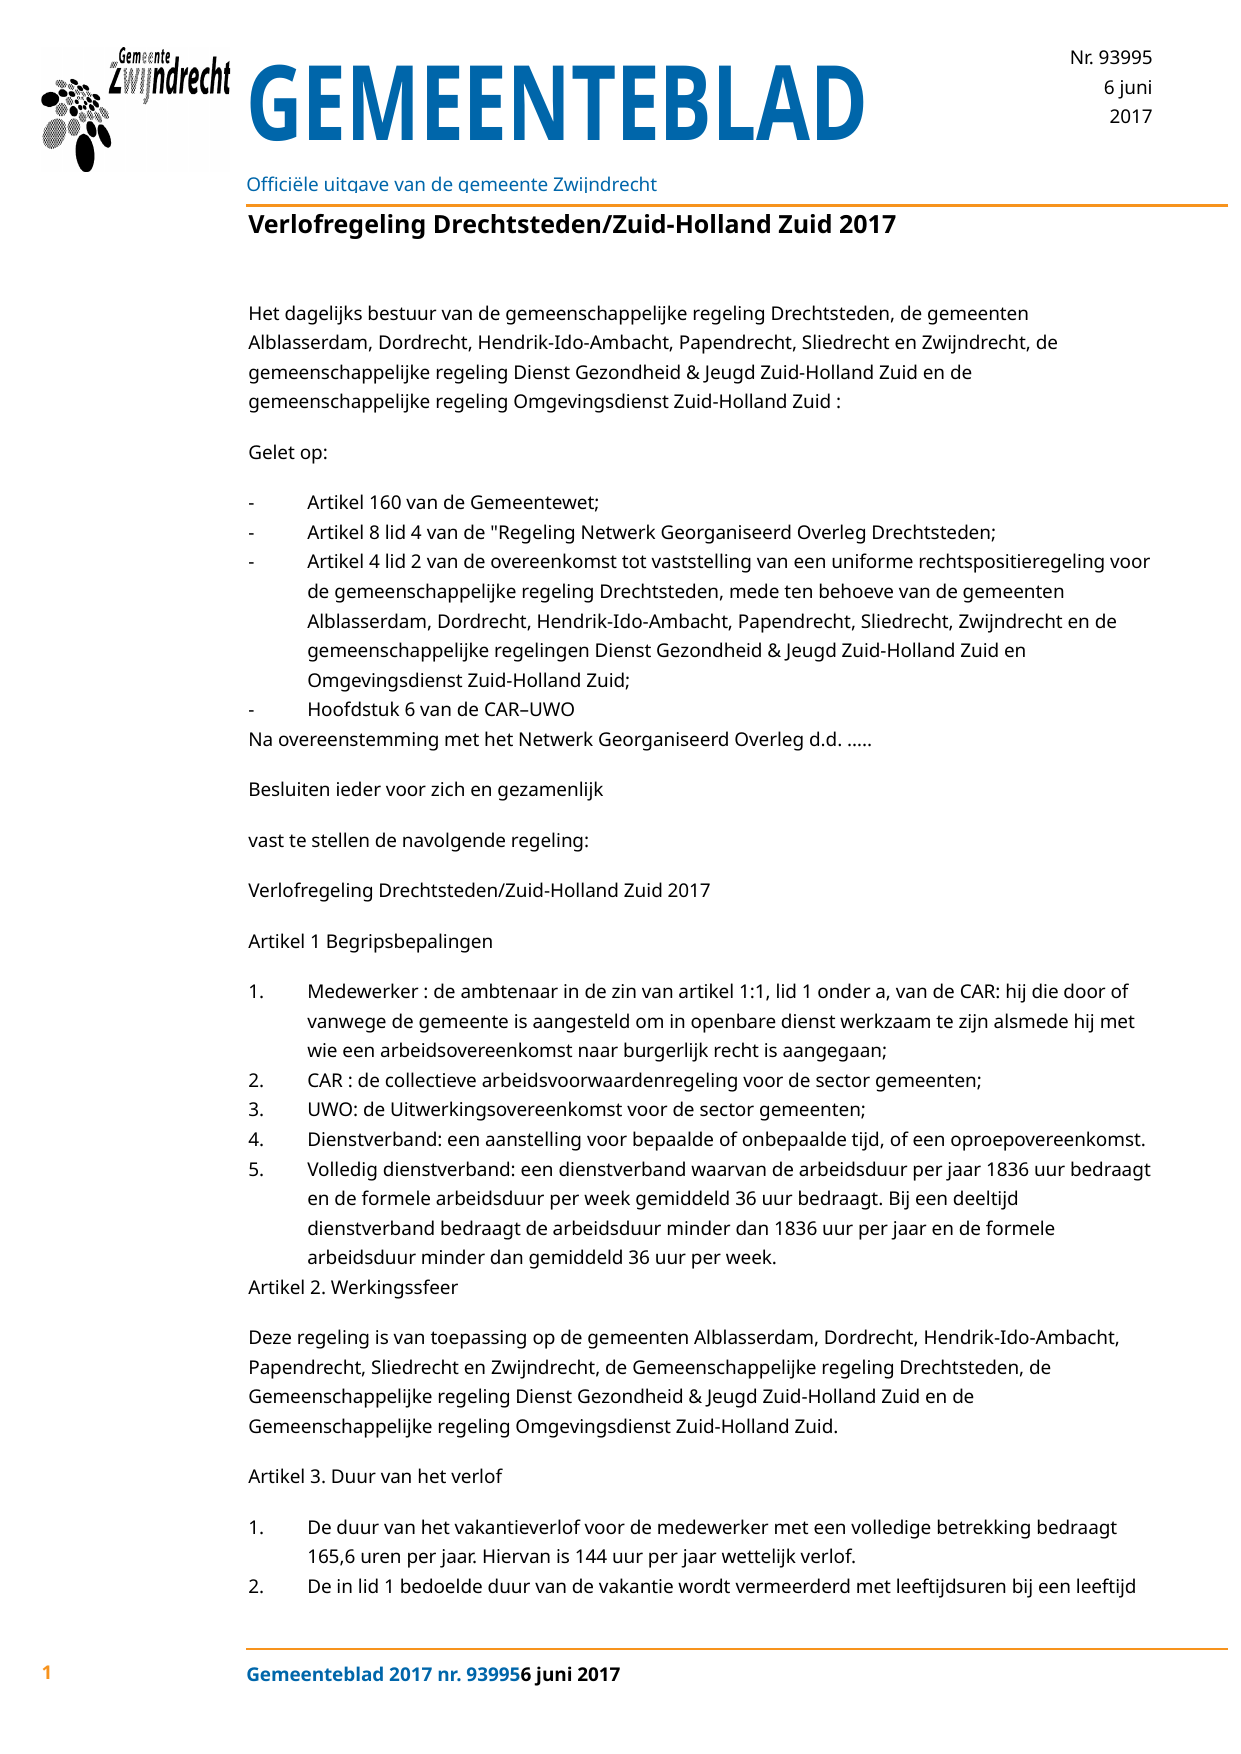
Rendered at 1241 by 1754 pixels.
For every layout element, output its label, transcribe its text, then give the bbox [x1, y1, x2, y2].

list Artikel 160 van de Gemeentewet; [248, 489, 1152, 515]
list Artikel 4 lid 2 van de overeenkomst tot vaststelling van een uniforme rechtspositieregeling voor de gemeenschappelijke regeling Drechtsteden, mede ten behoeve van de gemeenten Alblasserdam, Dordrecht, Hendrik-Ido-Ambacht, Papendrecht, Sliedrecht, Zwijndrecht en de gemeenschappelijke regelingen Dienst Gezondheid & Jeugd Zuid-Holland Zuid en Omgevingsdienst Zuid-Holland Zuid; [248, 549, 1152, 693]
text Verlofregeling Drechtsteden/Zuid-Holland Zuid 2017 [248, 207, 1152, 241]
list Dienstverband: een aanstelling voor bepaalde of onbepaalde tijd, of een oproepovereenkomst. [248, 1126, 1152, 1152]
list De in lid 1 bedoelde duur van de vakantie wordt vermeerderd met leeftijdsuren bij een leeftijd [248, 1573, 1152, 1599]
text Gelet op: [248, 439, 1152, 465]
list CAR : de collectieve arbeidsvoorwaardenregeling voor de sector gemeenten; [248, 1067, 1152, 1093]
list De duur van het vakantieverlof voor de medewerker met een volledige betrekking bedraagt 165,6 uren per jaar. Hiervan is 144 uur per jaar wettelijk verlof. [248, 1514, 1152, 1569]
text Na overeenstemming met het Netwerk Georganiseerd Overleg d.d. ….. [248, 726, 1152, 752]
text Deze regeling is van toepassing op de gemeenten Alblasserdam, Dordrecht, Hendrik-Ido-Ambacht, Papendrecht, Sliedrecht en Zwijndrecht, de Gemeenschappelijke regeling Drechtsteden, de Gemeenschappelijke regeling Dienst Gezondheid & Jeugd Zuid-Holland Zuid en de Gemeenschappelijke regeling Omgevingsdienst Zuid-Holland Zuid. [248, 1324, 1152, 1439]
list UWO: de Uitwerkingsovereenkomst voor de sector gemeenten; [248, 1097, 1152, 1122]
list Medewerker : de ambtenaar in de zin van artikel 1:1, lid 1 onder a, van de CAR: hij die door of vanwege de gemeente is aangesteld om in openbare dienst werkzaam te zijn alsmede hij met wie een arbeidsovereenkomst naar burgerlijk recht is aangegaan; [248, 978, 1152, 1063]
text Het dagelijks bestuur van de gemeenschappelijke regeling Drechtsteden, de gemeenten Alblasserdam, Dordrecht, Hendrik-Ido-Ambacht, Papendrecht, Sliedrecht en Zwijndrecht, de gemeenschappelijke regeling Dienst Gezondheid & Jeugd Zuid-Holland Zuid en de gemeenschappelijke regeling Omgevingsdienst Zuid-Holland Zuid : [248, 300, 1152, 414]
text Besluiten ieder voor zich en gezamenlijk [248, 777, 1152, 802]
text Artikel 3. Duur van het verlof [248, 1464, 1152, 1489]
list Artikel 8 lid 4 van de "Regeling Netwerk Georganiseerd Overleg Drechtsteden; [248, 519, 1152, 545]
text Artikel 2. Werkingssfeer [248, 1274, 1152, 1300]
list Hoofdstuk 6 van de CAR–UWO [248, 697, 1152, 722]
picture [41, 47, 231, 172]
text Artikel 1 Begripsbepalingen [248, 928, 1152, 953]
list Volledig dienstverband: een dienstverband waarvan de arbeidsduur per jaar 1836 uur bedraagt en de formele arbeidsduur per week gemiddeld 36 uur bedraagt. Bij een deeltijd dienstverband bedraagt de arbeidsduur minder dan 1836 uur per jaar en de formele arbeidsduur minder dan gemiddeld 36 uur per week. [248, 1156, 1152, 1270]
text vast te stellen de navolgende regeling: [248, 827, 1152, 853]
text Verlofregeling Drechtsteden/Zuid-Holland Zuid 2017 [248, 877, 1152, 903]
